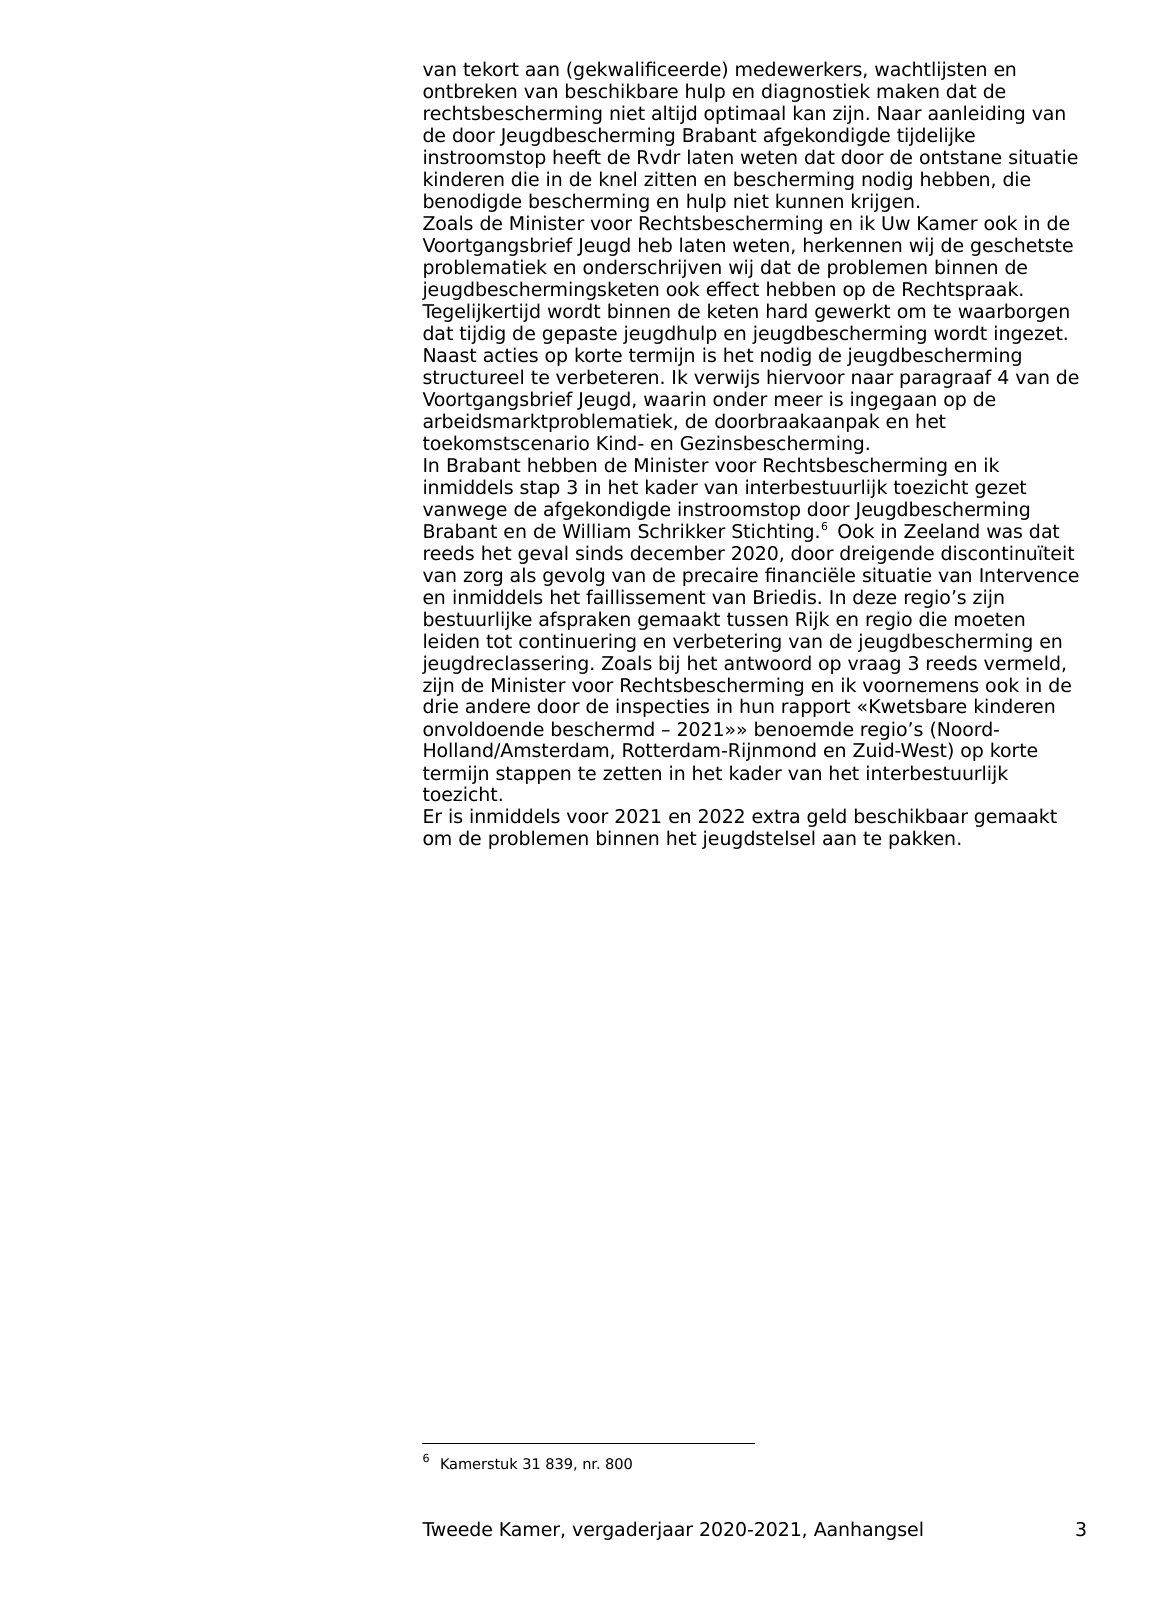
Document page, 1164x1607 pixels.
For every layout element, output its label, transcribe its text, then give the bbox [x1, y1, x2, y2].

text Zoals de Minister voor Rechtsbescherming en ik Uw Kamer ook in de Voortgangsbrief Jeugd heb laten weten, herkennen wij de geschetste problematiek en onderschrijven wij dat de problemen binnen de jeugdbeschermingsketen ook effect hebben op de Rechtspraak. Tegelijkertijd wordt binnen de keten hard gewerkt om te waarborgen dat tijdig de gepaste jeugdhulp en jeugdbescherming wordt ingezet. [422, 213, 1087, 345]
text In Brabant hebben de Minister voor Rechtsbescherming en ik inmiddels stap 3 in het kader van interbestuurlijk toezicht gezet vanwege de afgekondigde instroomstop door Jeugdbescherming Brabant en de William Schrikker Stichting. Ook in Zeeland was dat reeds het geval sinds december 2020, door dreigende discontinuïteit van zorg als gevolg van de precaire financiële situatie van Intervence en inmiddels het faillissement van Briedis. In deze regio’s zijn bestuurlijke afspraken gemaakt tussen Rijk en regio die moeten leiden tot continuering en verbetering van de jeugdbescherming en jeugdreclassering. Zoals bij het antwoord op vraag 3 reeds vermeld, zijn de Minister voor Rechtsbescherming en ik voornemens ook in de drie andere door de inspecties in hun rapport «Kwetsbare kinderen onvoldoende beschermd – 2021»» benoemde regio’s (Noord-Holland/Amsterdam, Rotterdam-Rijnmond en Zuid-West) op korte termijn stappen te zetten in het kader van het interbestuurlijk toezicht. [422, 455, 1087, 806]
text van tekort aan (gekwalificeerde) medewerkers, wachtlijsten en ontbreken van beschikbare hulp en diagnostiek maken dat de rechtsbescherming niet altijd optimaal kan zijn. Naar aanleiding van de door Jeugdbescherming Brabant afgekondigde tijdelijke instroomstop heeft de Rvdr laten weten dat door de ontstane situatie kinderen die in de knel zitten en bescherming nodig hebben, die benodigde bescherming en hulp niet kunnen krijgen. [422, 59, 1087, 213]
text Er is inmiddels voor 2021 en 2022 extra geld beschikbaar gemaakt om de problemen binnen het jeugdstelsel aan te pakken. [422, 806, 1087, 850]
text Naast acties op korte termijn is het nodig de jeugdbescherming structureel te verbeteren. Ik verwijs hiervoor naar paragraaf 4 van de Voortgangsbrief Jeugd, waarin onder meer is ingegaan op de arbeidsmarktproblematiek, de doorbraakaanpak en het toekomstscenario Kind- en Gezinsbescherming. [422, 345, 1087, 455]
text Kamerstuk 31 839, nr. 800 [422, 1452, 1087, 1474]
